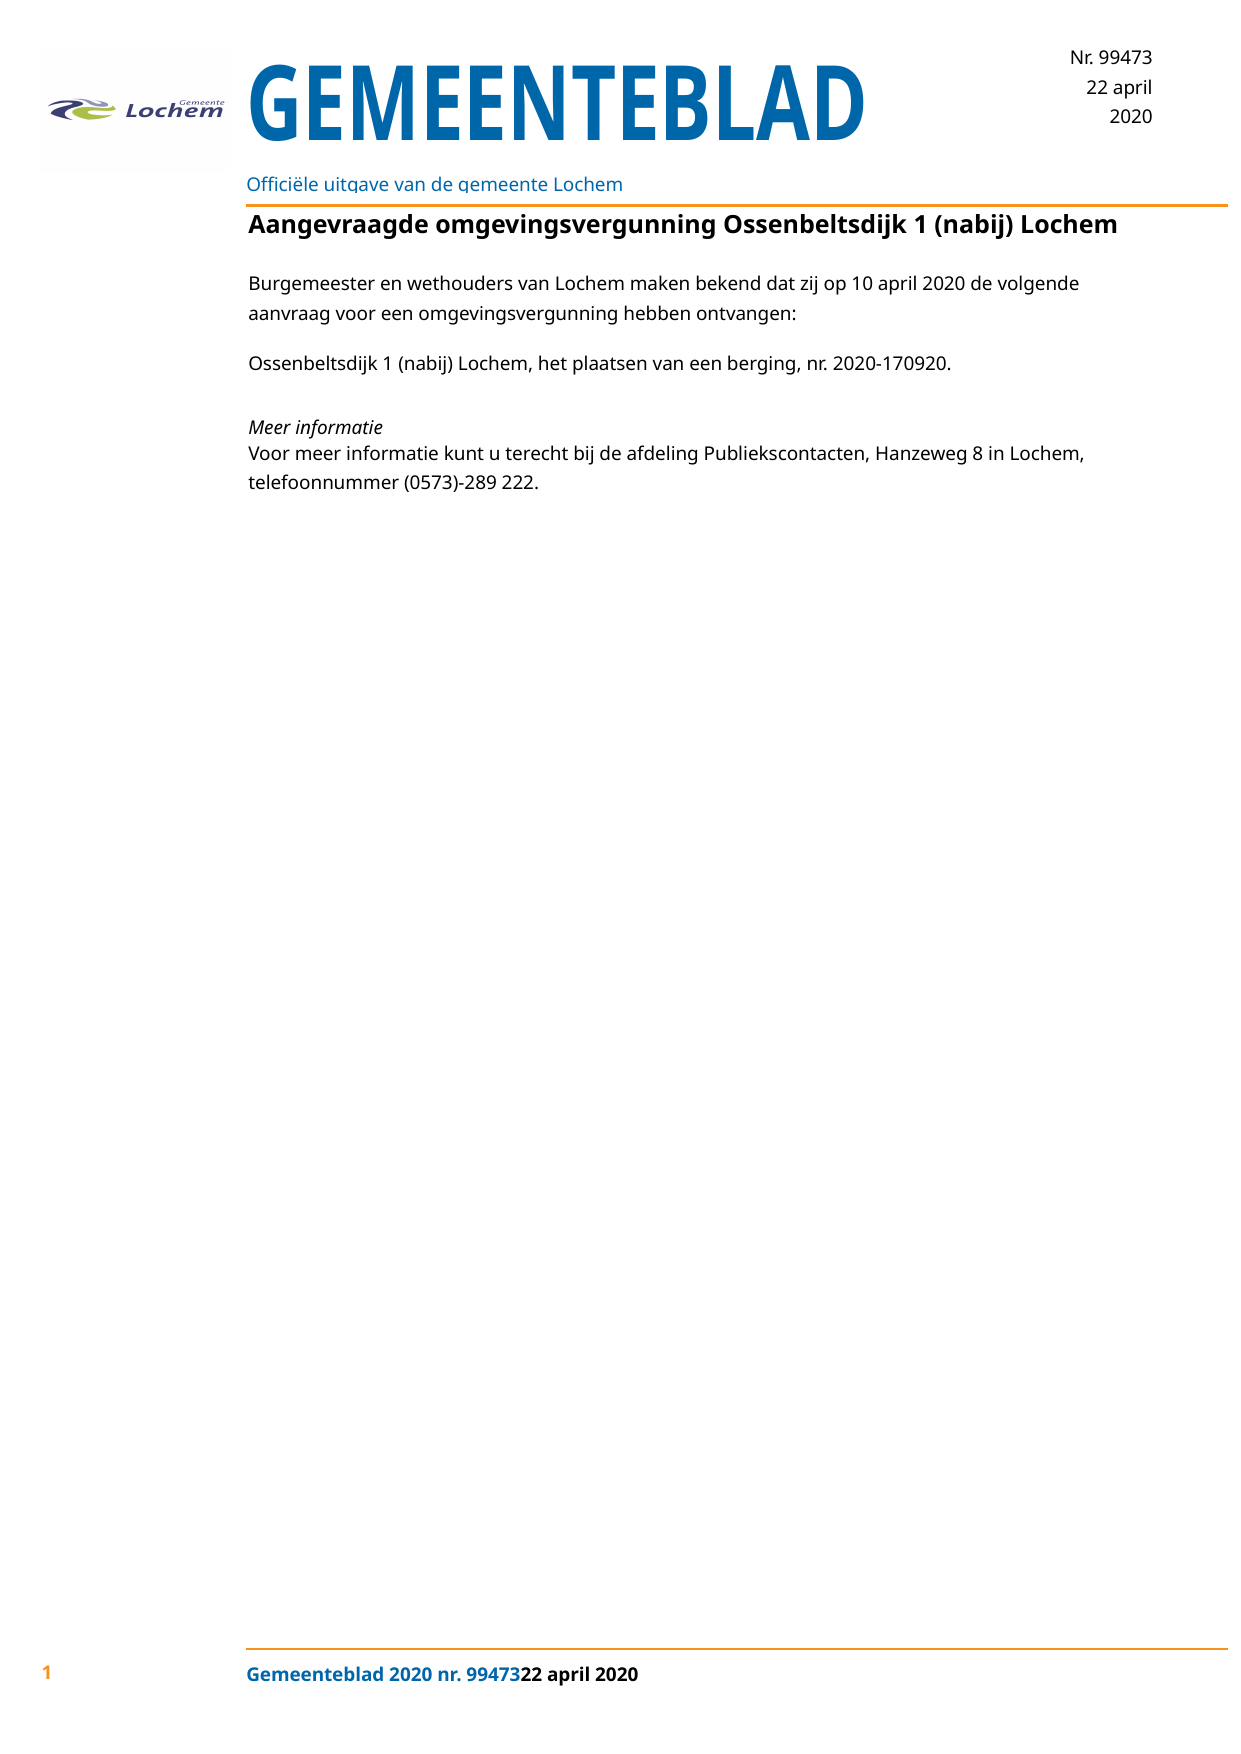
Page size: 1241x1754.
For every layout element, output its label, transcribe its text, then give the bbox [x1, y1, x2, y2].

picture [41, 47, 231, 172]
text Ossenbeltsdijk 1 (nabij) Lochem, het plaatsen van een berging, nr. 2020-170920. [248, 350, 1152, 376]
text Voor meer informatie kunt u terecht bij de afdeling Publiekscontacten, Hanzeweg 8 in Lochem, telefoonnummer (0573)-289 222. [248, 440, 1152, 495]
text Aangevraagde omgevingsvergunning Ossenbeltsdijk 1 (nabij) Lochem [248, 207, 1152, 241]
text Meer informatie [248, 414, 1152, 440]
text Burgemeester en wethouders van Lochem maken bekend dat zij op 10 april 2020 de volgende aanvraag voor een omgevingsvergunning hebben ontvangen: [248, 270, 1152, 326]
